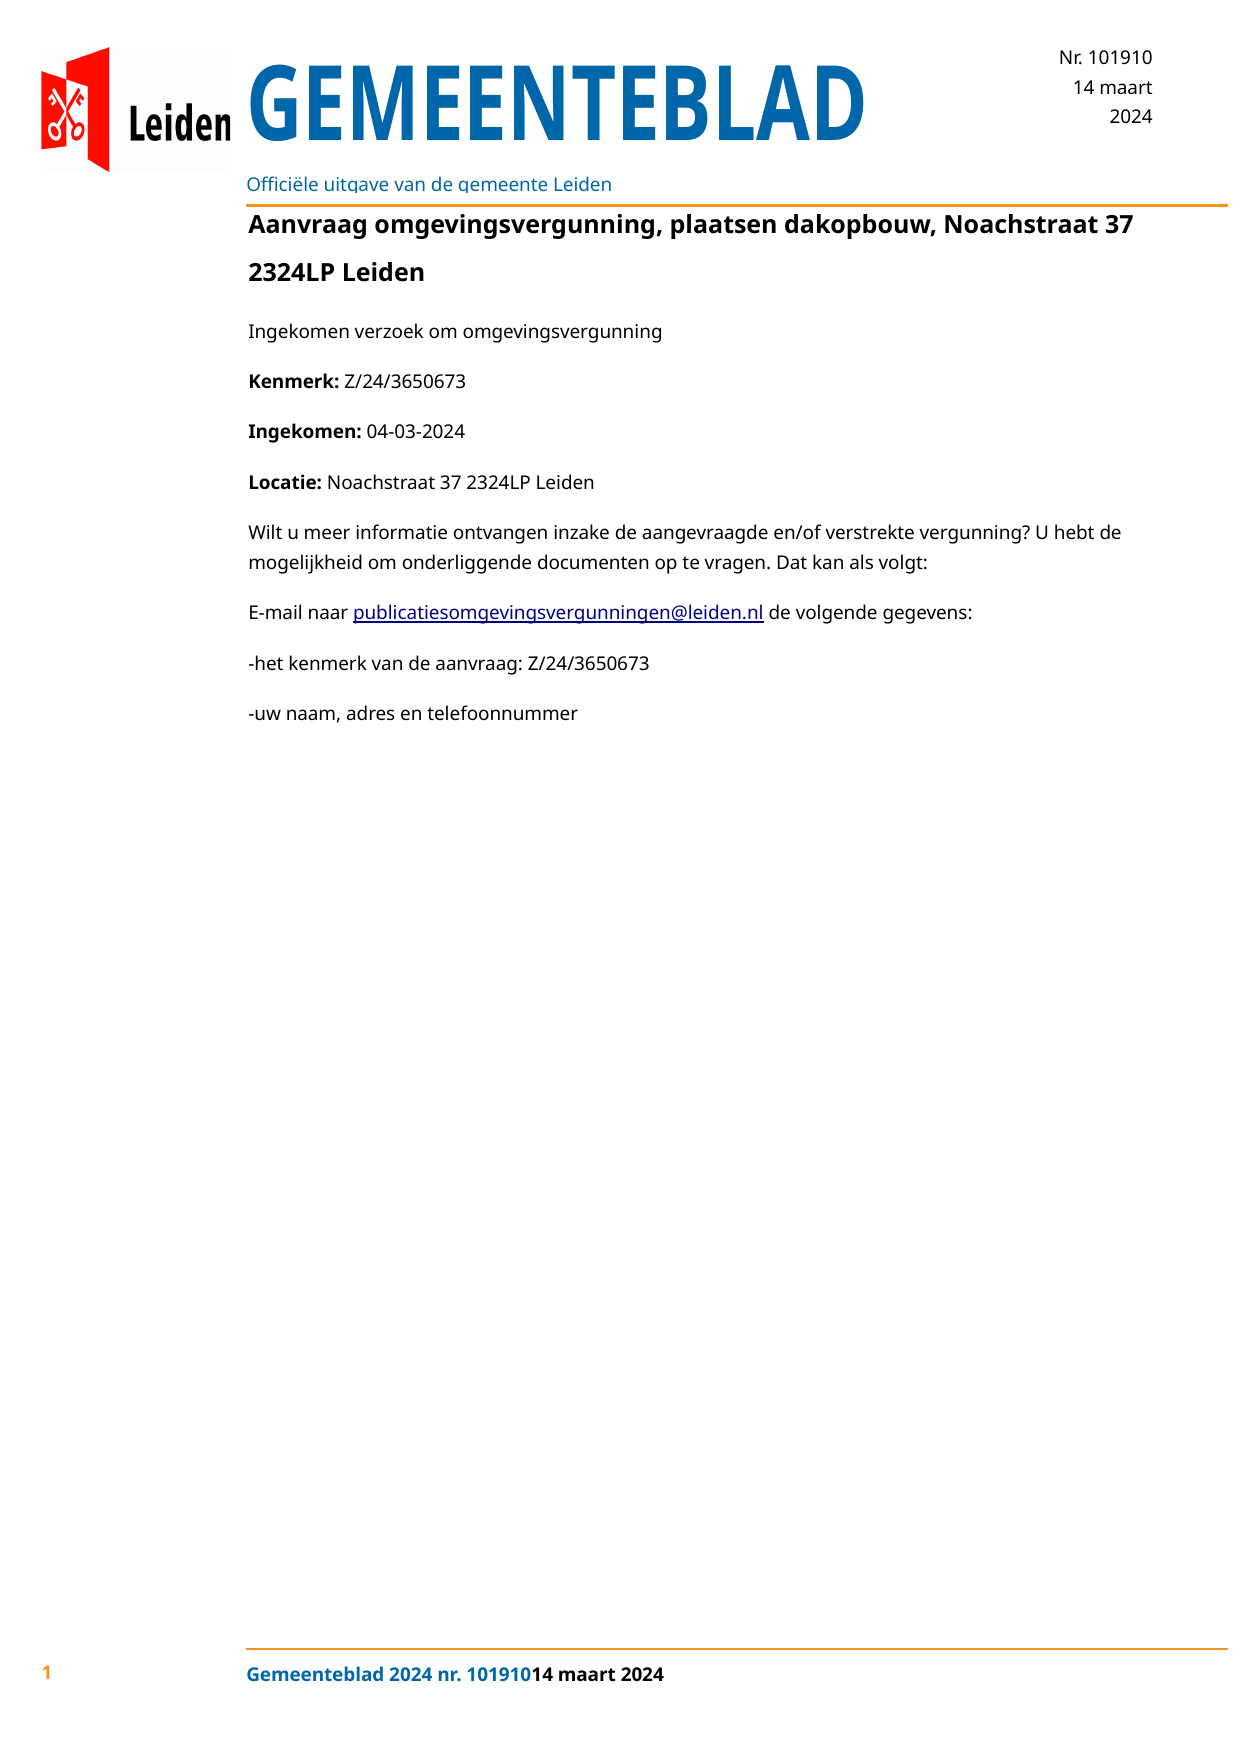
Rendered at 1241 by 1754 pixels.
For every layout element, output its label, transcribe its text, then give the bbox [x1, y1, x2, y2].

text Wilt u meer informatie ontvangen inzake de aangevraagde en/of verstrekte vergunning? U hebt de mogelijkheid om onderliggende documenten op te vragen. Dat kan als volgt: [248, 519, 1152, 575]
text -uw naam, adres en telefoonnummer [248, 700, 1152, 726]
text Ingekomen: 04-03-2024 [248, 419, 1152, 444]
text Aanvraag omgevingsvergunning, plaatsen dakopbouw, Noachstraat 37 2324LP Leiden [248, 207, 1152, 288]
text Kenmerk: Z/24/3650673 [248, 368, 1152, 394]
text Ingekomen verzoek om omgevingsvergunning [248, 318, 1152, 344]
picture [41, 47, 231, 172]
text Locatie: Noachstraat 37 2324LP Leiden [248, 469, 1152, 495]
text -het kenmerk van de aanvraag: Z/24/3650673 [248, 650, 1152, 676]
text E-mail naar publicatiesomgevingsvergunningen@leiden.nl de volgende gegevens: [248, 599, 1152, 625]
